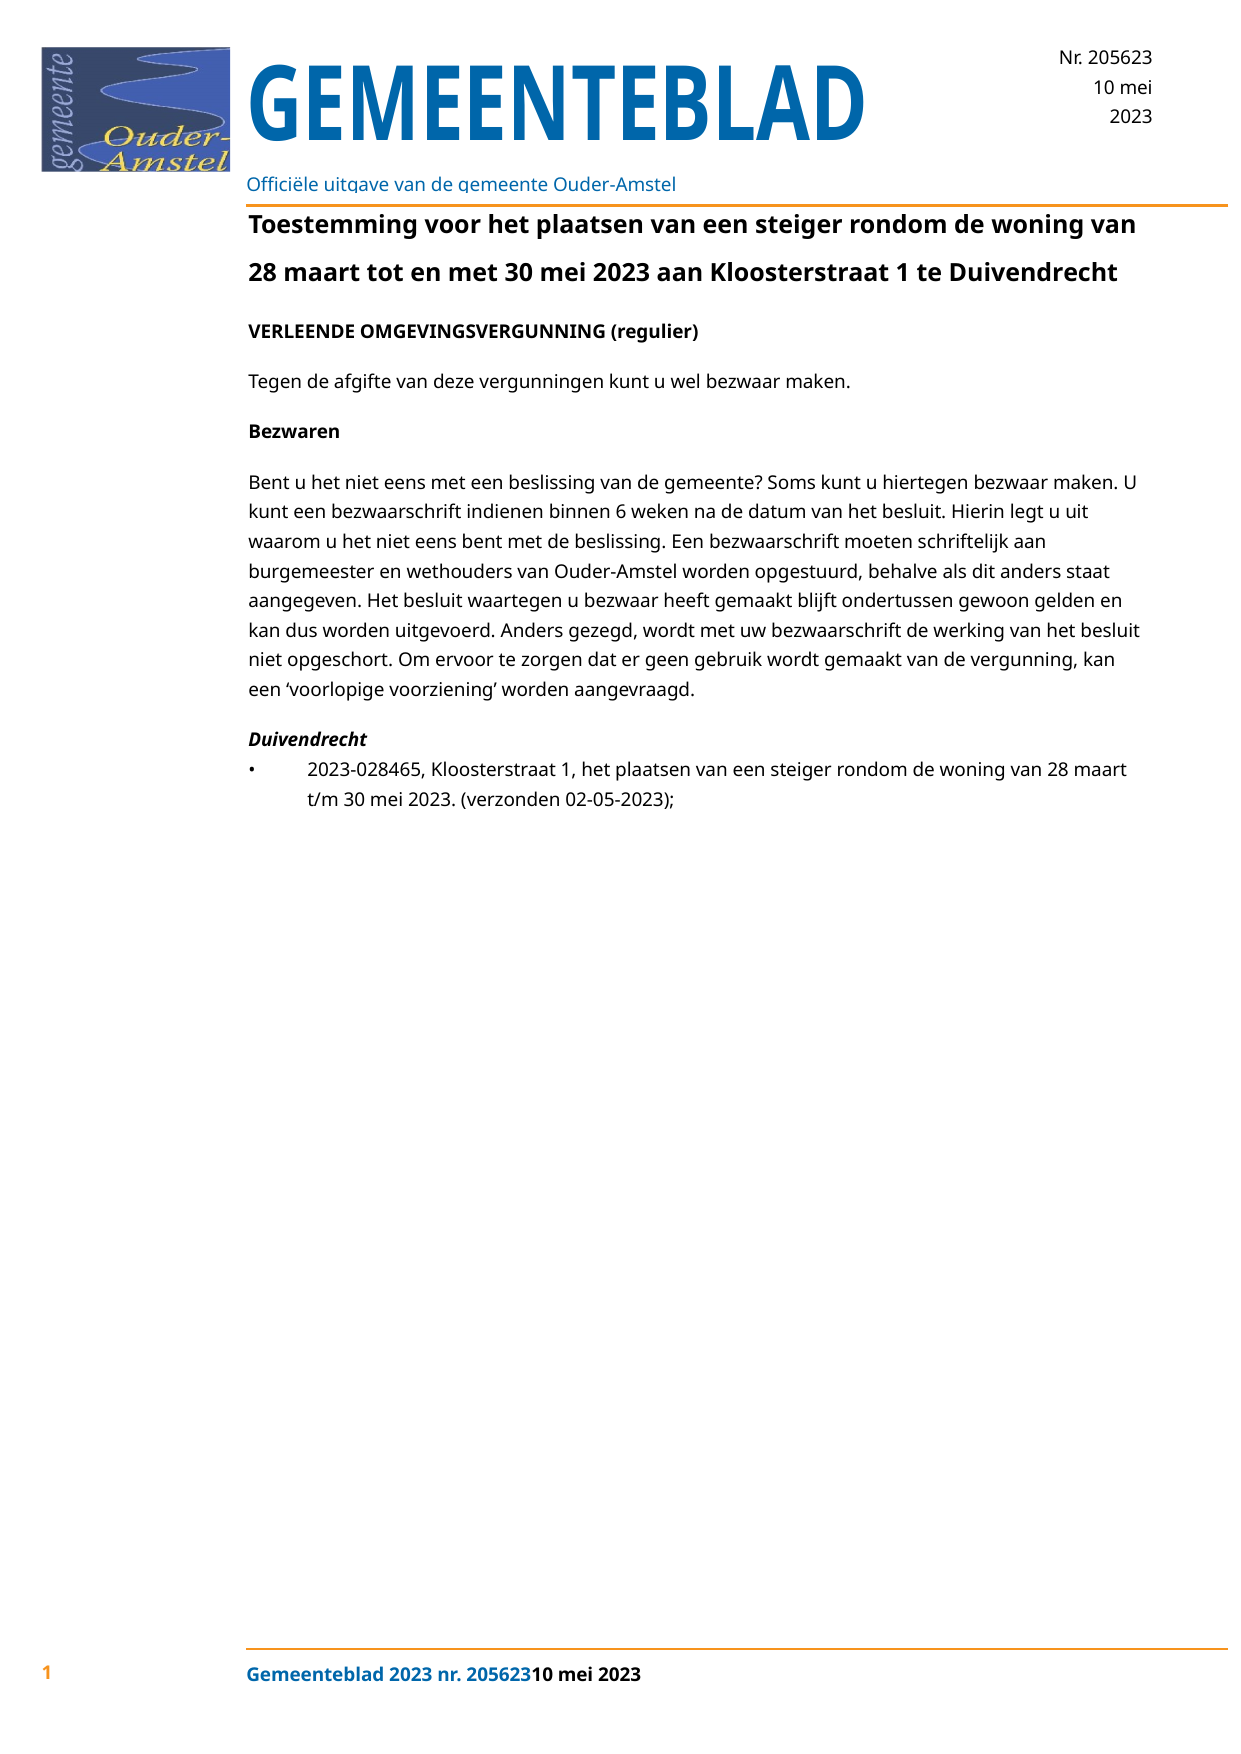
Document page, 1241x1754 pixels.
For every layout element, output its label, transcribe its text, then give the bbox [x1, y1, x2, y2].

text Bezwaren [248, 419, 1152, 444]
text VERLEENDE OMGEVINGSVERGUNNING (regulier) [248, 318, 1152, 344]
text Bent u het niet eens met een beslissing van de gemeente? Soms kunt u hiertegen bezwaar maken. U kunt een bezwaarschrift indienen binnen 6 weken na de datum van het besluit. Hierin legt u uit waarom u het niet eens bent met de beslissing. Een bezwaarschrift moeten schriftelijk aan burgemeester en wethouders van Ouder-Amstel worden opgestuurd, behalve als dit anders staat aangegeven. Het besluit waartegen u bezwaar heeft gemaakt blijft ondertussen gewoon gelden en kan dus worden uitgevoerd. Anders gezegd, wordt met uw bezwaarschrift de werking van het besluit niet opgeschort. Om ervoor te zorgen dat er geen gebruik wordt gemaakt van de vergunning, kan een ‘voorlopige voorziening’ worden aangevraagd. [248, 469, 1152, 702]
text Tegen de afgifte van deze vergunningen kunt u wel bezwaar maken. [248, 368, 1152, 394]
text Duivendrecht [248, 727, 1152, 752]
picture [41, 47, 231, 172]
text Toestemming voor het plaatsen van een steiger rondom de woning van 28 maart tot en met 30 mei 2023 aan Kloosterstraat 1 te Duivendrecht [248, 207, 1152, 288]
list 2023-028465, Kloosterstraat 1, het plaatsen van een steiger rondom de woning van 28 maart t/m 30 mei 2023. (verzonden 02-05-2023); [248, 756, 1152, 812]
